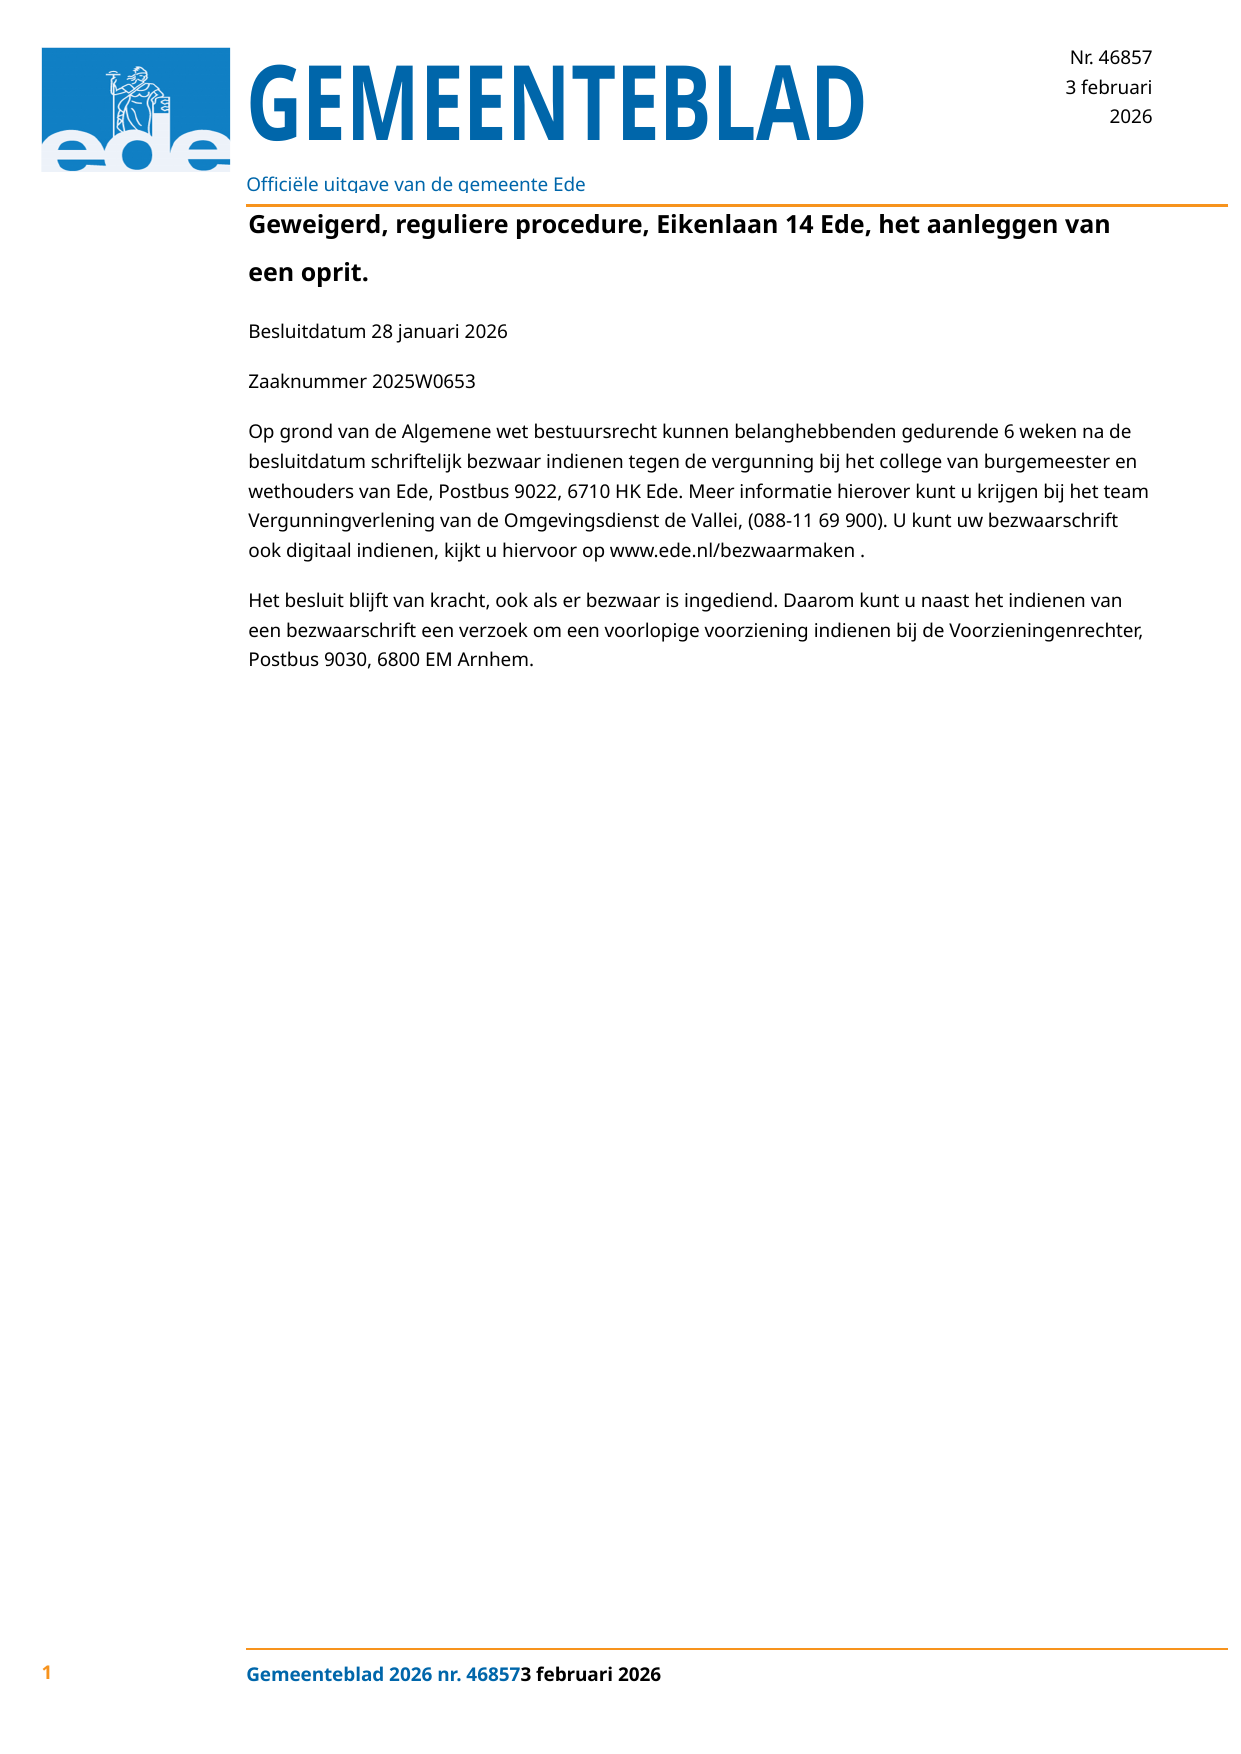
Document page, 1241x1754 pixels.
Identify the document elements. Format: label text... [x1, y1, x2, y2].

text Het besluit blijft van kracht, ook als er bezwaar is ingediend. Daarom kunt u naast het indienen van een bezwaarschrift een verzoek om een voorlopige voorziening indienen bij de Voorzieningenrechter, Postbus 9030, 6800 EM Arnhem. [248, 587, 1152, 672]
text Besluitdatum 28 januari 2026 [248, 318, 1152, 344]
text Op grond van de Algemene wet bestuursrecht kunnen belanghebbenden gedurende 6 weken na de besluitdatum schriftelijk bezwaar indienen tegen de vergunning bij het college van burgemeester en wethouders van Ede, Postbus 9022, 6710 HK Ede. Meer informatie hierover kunt u krijgen bij het team Vergunningverlening van de Omgevingsdienst de Vallei, (088-11 69 900). U kunt uw bezwaarschrift ook digitaal indienen, kijkt u hiervoor op www.ede.nl/bezwaarmaken . [248, 419, 1152, 563]
text Zaaknummer 2025W0653 [248, 368, 1152, 394]
text Geweigerd, reguliere procedure, Eikenlaan 14 Ede, het aanleggen van een oprit. [248, 207, 1152, 288]
picture [41, 47, 231, 172]
